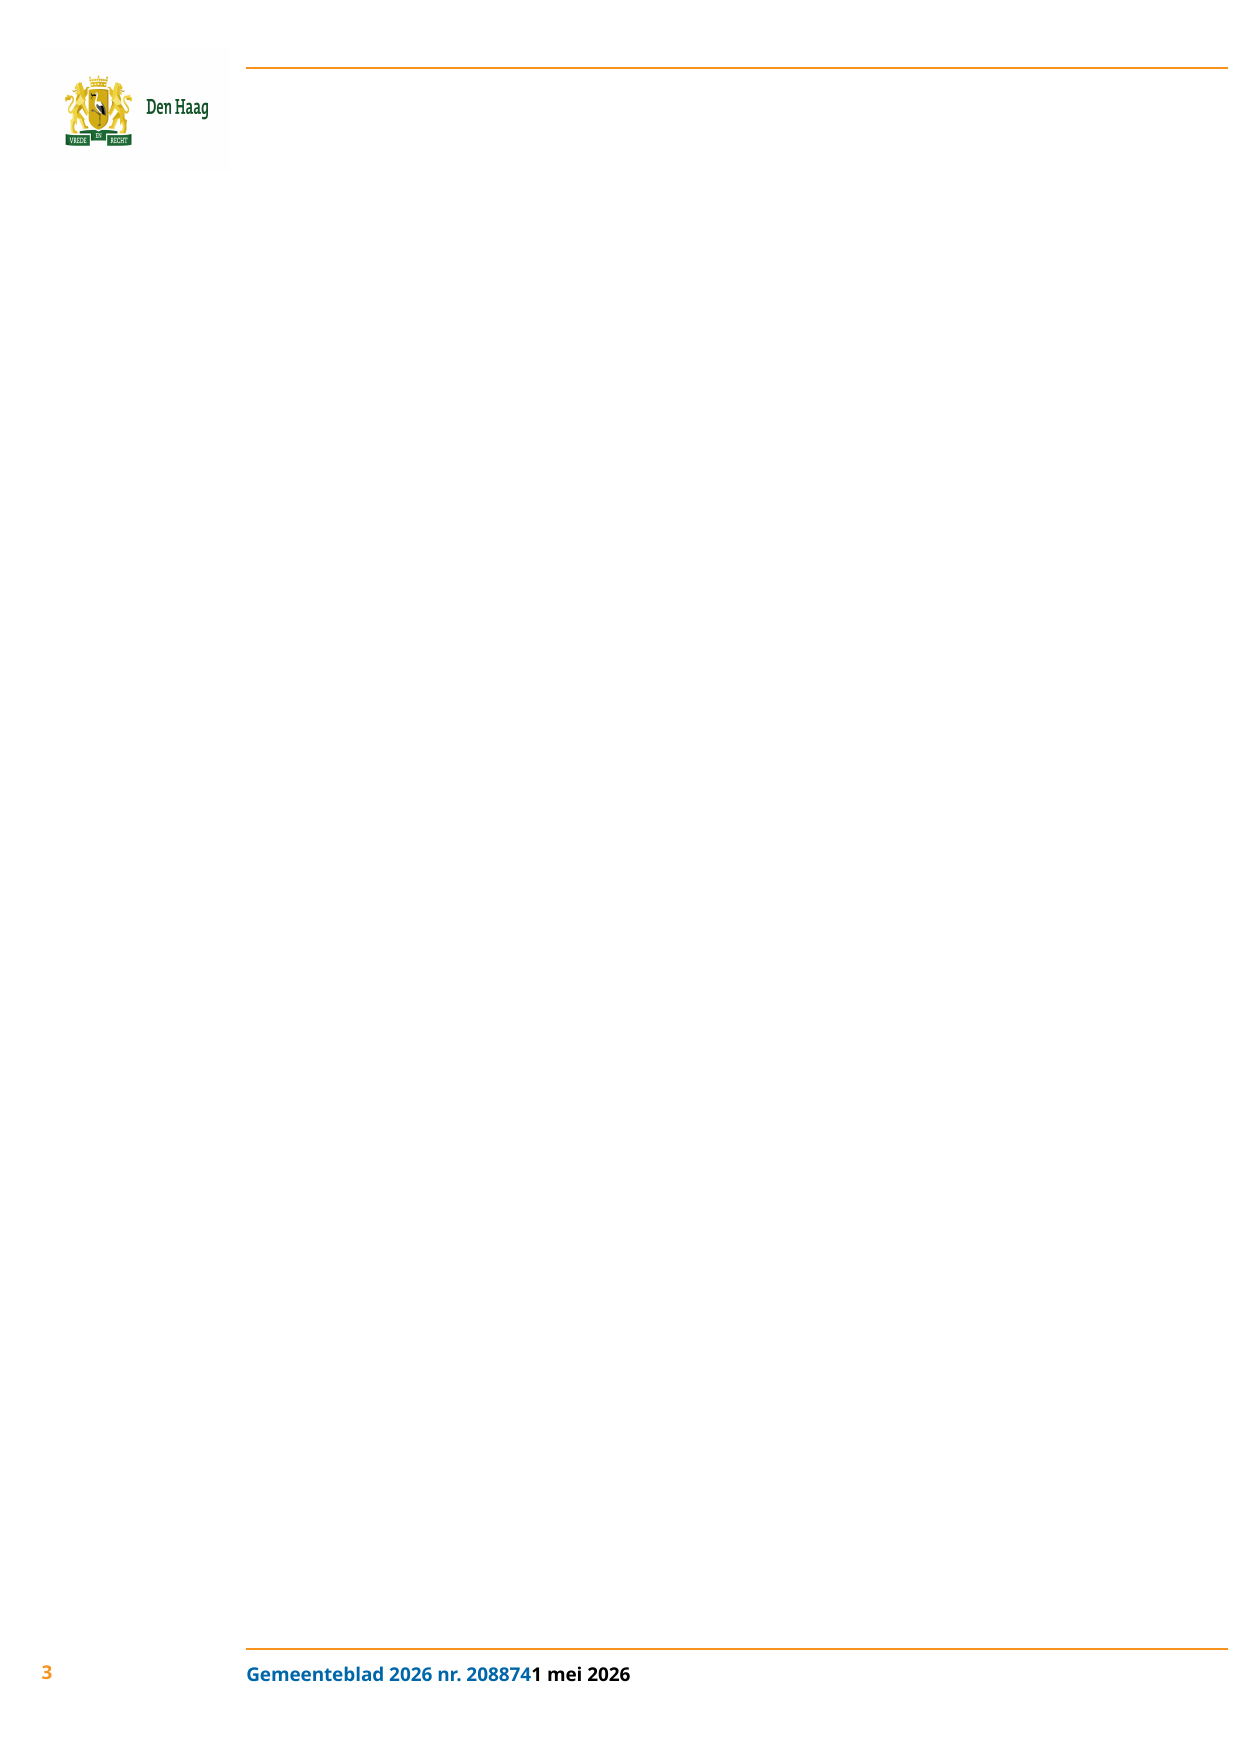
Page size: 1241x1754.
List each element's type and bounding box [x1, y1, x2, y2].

picture [41, 47, 231, 172]
